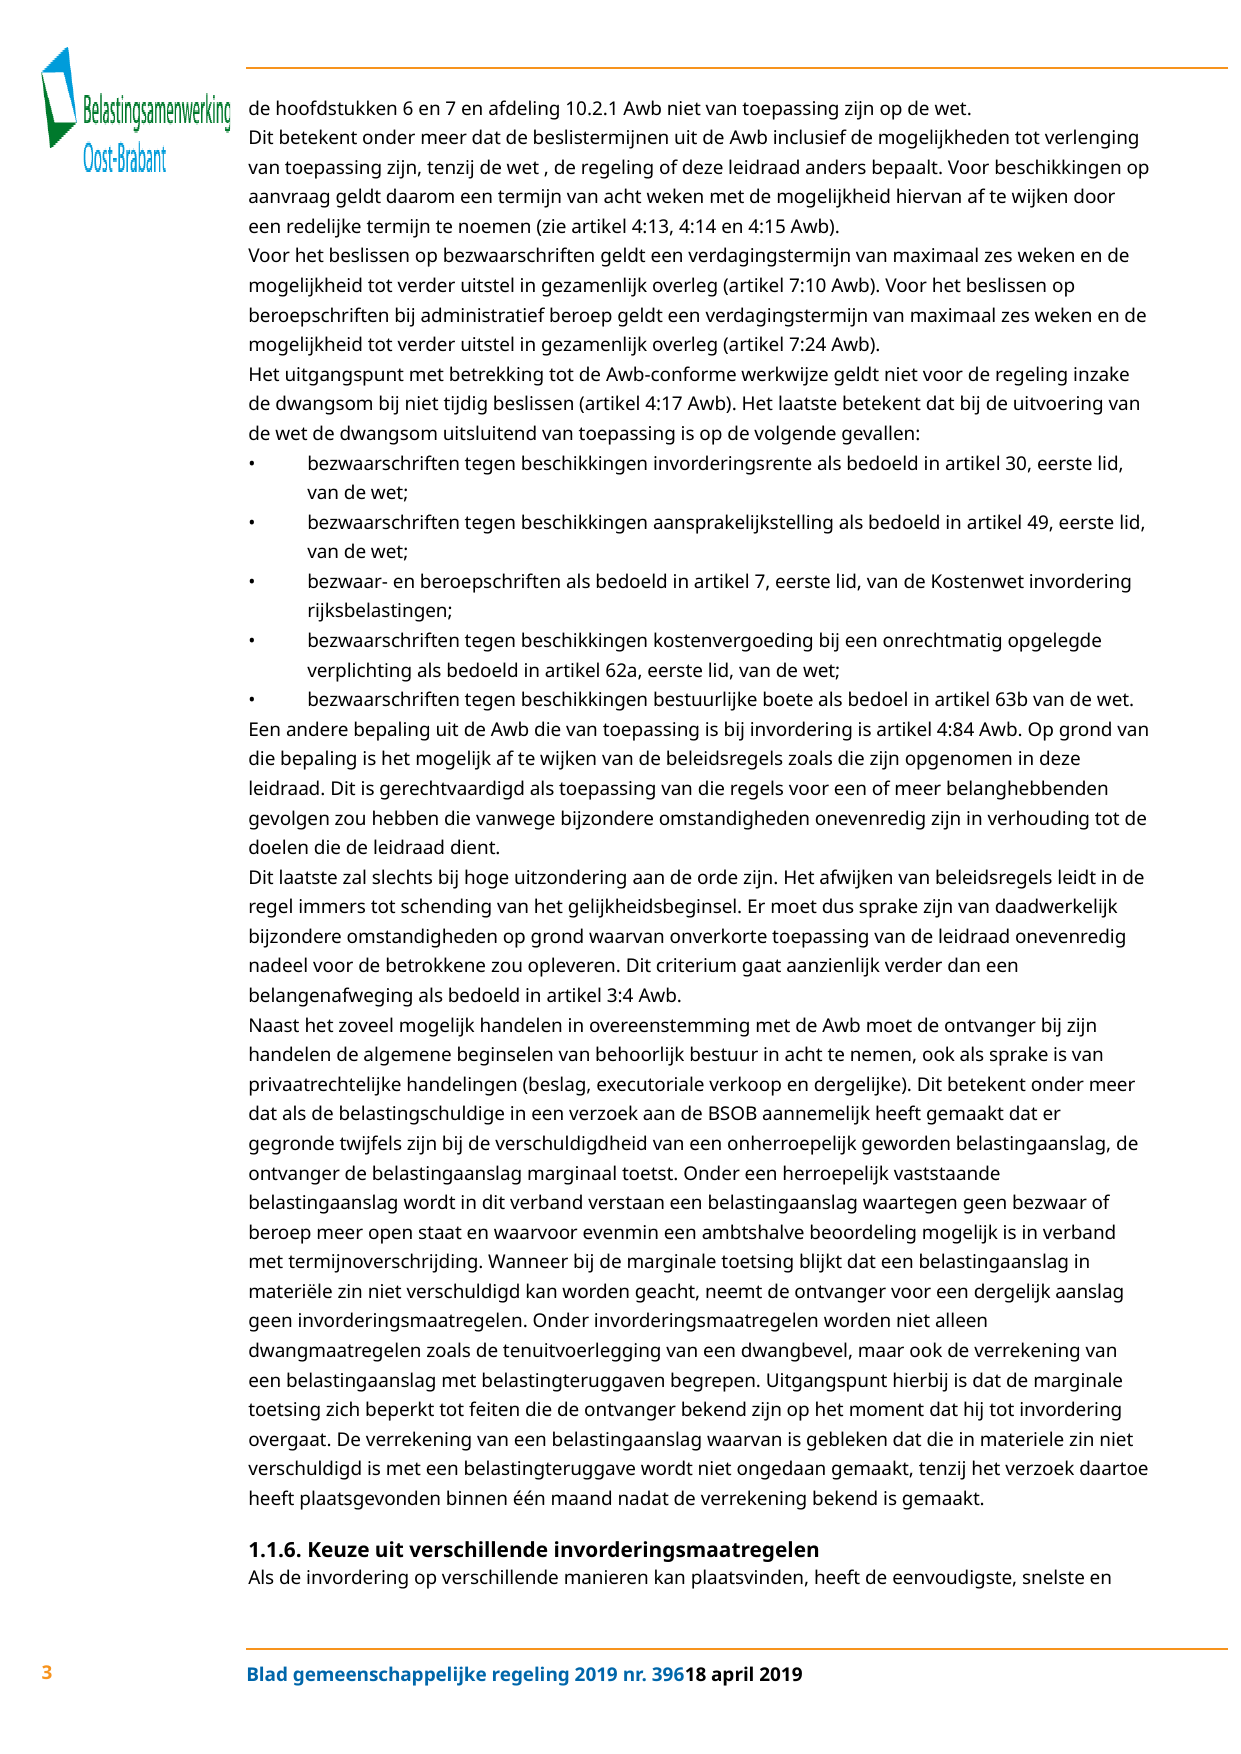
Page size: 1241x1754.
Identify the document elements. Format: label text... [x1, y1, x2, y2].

list bezwaarschriften tegen beschikkingen kostenvergoeding bij een onrechtmatig opgelegde verplichting als bedoeld in artikel 62a, eerste lid, van de wet; [248, 627, 1152, 683]
text Een andere bepaling uit de Awb die van toepassing is bij invordering is artikel 4:84 Awb. Op grond van die bepaling is het mogelijk af te wijken van de beleidsregels zoals die zijn opgenomen in deze leidraad. Dit is gerechtvaardigd als toepassing van die regels voor een of meer belanghebbenden gevolgen zou hebben die vanwege bijzondere omstandigheden onevenredig zijn in verhouding tot de doelen die de leidraad dient. [248, 716, 1152, 860]
text de hoofdstukken 6 en 7 en afdeling 10.2.1 Awb niet van toepassing zijn op de wet. [248, 95, 1152, 121]
list bezwaarschriften tegen beschikkingen invorderingsrente als bedoeld in artikel 30, eerste lid, van de wet; [248, 450, 1152, 505]
picture [100, 161, 105, 172]
text Voor het beslissen op bezwaarschriften geldt een verdagingstermijn van maximaal zes weken en de mogelijkheid tot verder uitstel in gezamenlijk overleg (artikel 7:10 Awb). Voor het beslissen op beroepschriften bij administratief beroep geldt een verdagingstermijn van maximaal zes weken en de mogelijkheid tot verder uitstel in gezamenlijk overleg (artikel 7:24 Awb). [248, 243, 1152, 357]
text 1.1.6. Keuze uit verschillende invorderingsmaatregelen [248, 1536, 1152, 1564]
picture [86, 146, 91, 169]
list bezwaar- en beroepschriften als bedoeld in artikel 7, eerste lid, van de Kostenwet invordering rijksbelastingen; [248, 568, 1152, 623]
picture [41, 47, 231, 172]
picture [129, 155, 134, 172]
list bezwaarschriften tegen beschikkingen bestuurlijke boete als bedoel in artikel 63b van de wet. [248, 686, 1152, 712]
text Naast het zoveel mogelijk handelen in overeenstemming met de Awb moet de ontvanger bij zijn handelen de algemene beginselen van behoorlijk bestuur in acht te nemen, ook als sprake is van privaatrechtelijke handelingen (beslag, executoriale verkoop en dergelijke). Dit betekent onder meer dat als de belastingschuldige in een verzoek aan de BSOB aannemelijk heeft gemaakt dat er gegronde twijfels zijn bij de verschuldigdheid van een onherroepelijk geworden belastingaanslag, de ontvanger de belastingaanslag marginaal toetst. Onder een herroepelijk vaststaande belastingaanslag wordt in dit verband verstaan een belastingaanslag waartegen geen bezwaar of beroep meer open staat en waarvoor evenmin een ambtshalve beoordeling mogelijk is in verband met termijnoverschrijding. Wanneer bij de marginale toetsing blijkt dat een belastingaanslag in materiële zin niet verschuldigd kan worden geacht, neemt de ontvanger voor een dergelijk aanslag geen invorderingsmaatregelen. Onder invorderingsmaatregelen worden niet alleen dwangmaatregelen zoals de tenuitvoerlegging van een dwangbevel, maar ook de verrekening van een belastingaanslag met belastingteruggaven begrepen. Uitgangspunt hierbij is dat de marginale toetsing zich beperkt tot feiten die de ontvanger bekend zijn op het moment dat hij tot invordering overgaat. De verrekening van een belastingaanslag waarvan is gebleken dat die in materiele zin niet verschuldigd is met een belastingteruggave wordt niet ongedaan gemaakt, tenzij het verzoek daartoe heeft plaatsgevonden binnen één maand nadat de verrekening bekend is gemaakt. [248, 1012, 1152, 1511]
list bezwaarschriften tegen beschikkingen aansprakelijkstelling als bedoeld in artikel 49, eerste lid, van de wet; [248, 509, 1152, 564]
text Dit betekent onder meer dat de beslistermijnen uit de Awb inclusief de mogelijkheden tot verlenging van toepassing zijn, tenzij de wet , de regeling of deze leidraad anders bepaalt. Voor beschikkingen op aanvraag geldt daarom een termijn van acht weken met de mogelijkheid hiervan af te wijken door een redelijke termijn te noemen (zie artikel 4:13, 4:14 en 4:15 Awb). [248, 124, 1152, 239]
text Dit laatste zal slechts bij hoge uitzondering aan de orde zijn. Het afwijken van beleidsregels leidt in de regel immers tot schending van het gelijkheidsbeginsel. Er moet dus sprake zijn van daadwerkelijk bijzondere omstandigheden op grond waarvan onverkorte toepassing van de leidraad onevenredig nadeel voor de betrokkene zou opleveren. Dit criterium gaat aanzienlijk verder dan een belangenafweging als bedoeld in artikel 3:4 Awb. [248, 864, 1152, 1008]
text Het uitgangspunt met betrekking tot de Awb-conforme werkwijze geldt niet voor de regeling inzake de dwangsom bij niet tijdig beslissen (artikel 4:17 Awb). Het laatste betekent dat bij de uitvoering van de wet de dwangsom uitsluitend van toepassing is op de volgende gevallen: [248, 361, 1152, 446]
picture [91, 163, 96, 172]
text Als de invordering op verschillende manieren kan plaatsvinden, heeft de eenvoudigste, snelste en [248, 1564, 1152, 1590]
